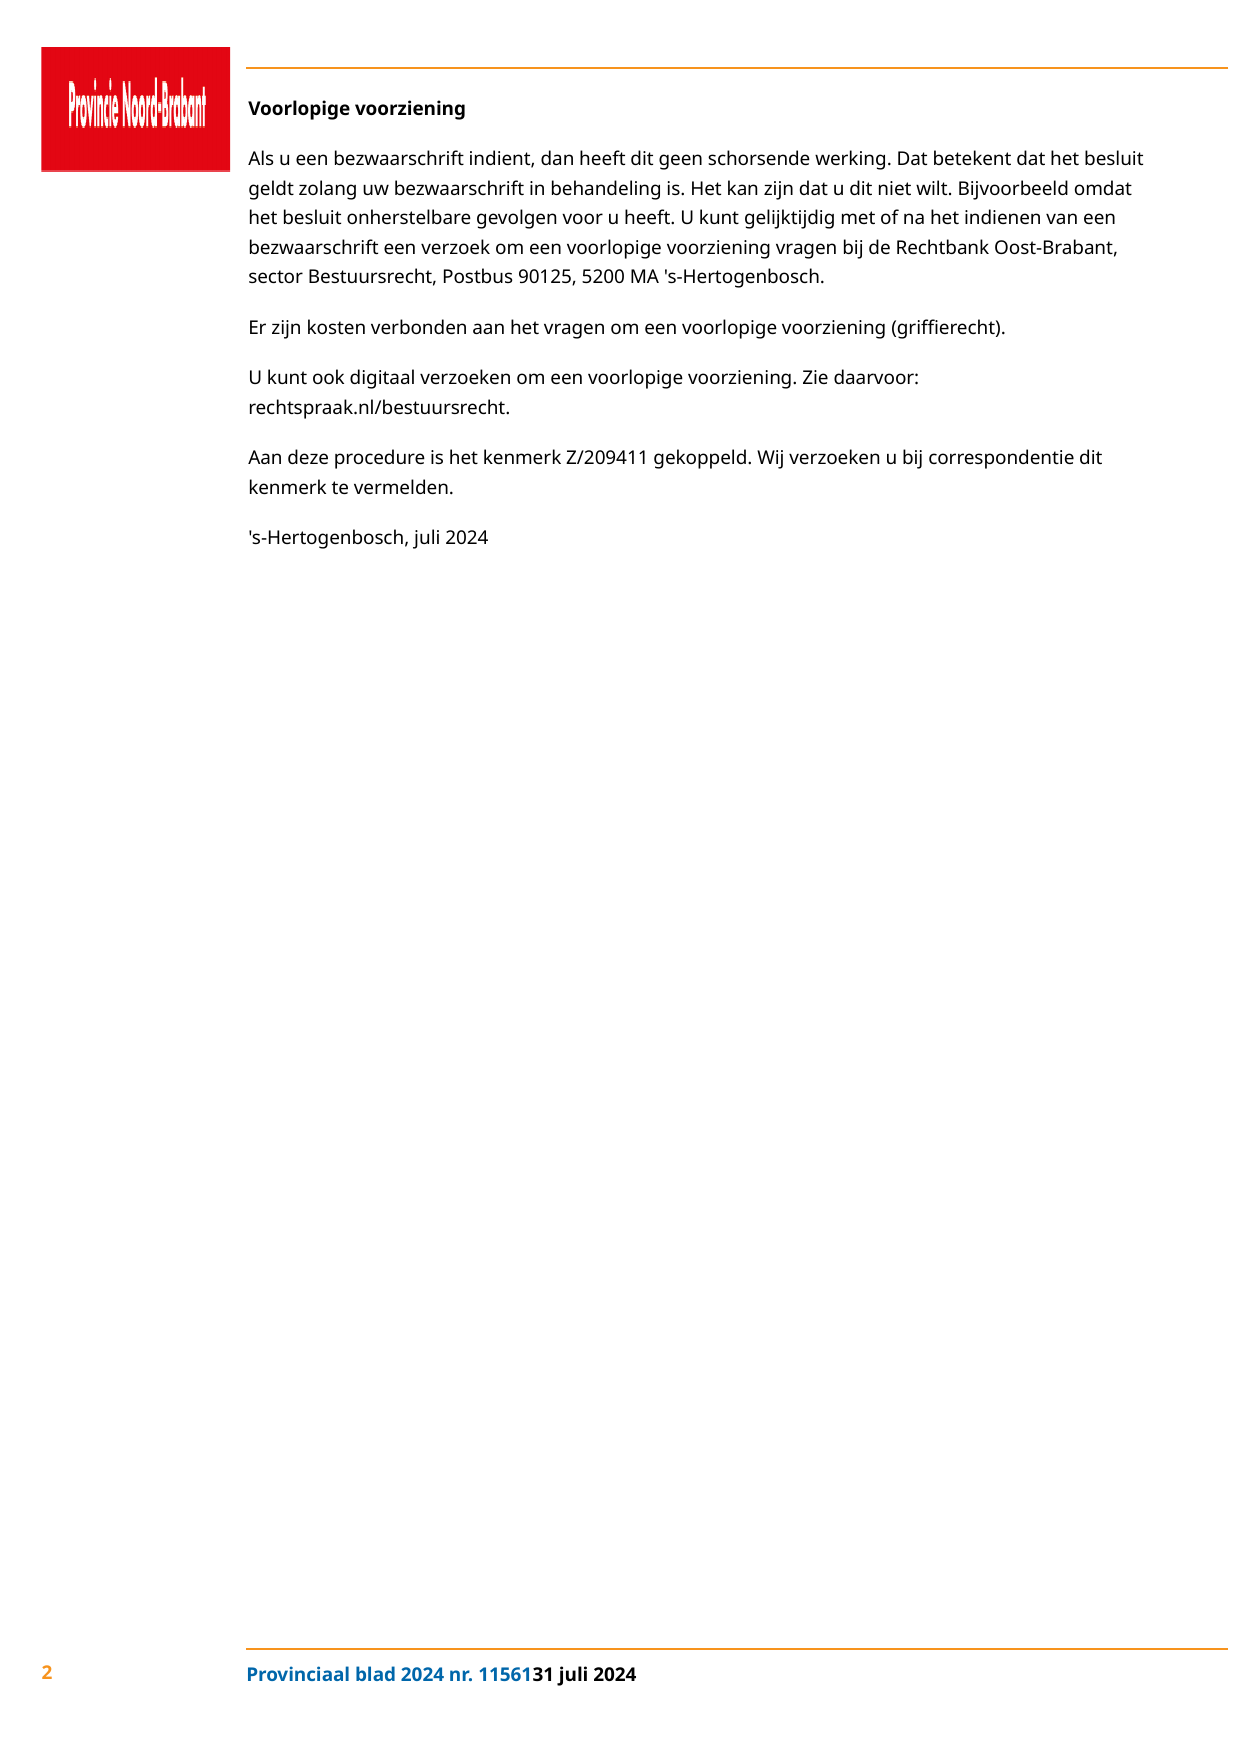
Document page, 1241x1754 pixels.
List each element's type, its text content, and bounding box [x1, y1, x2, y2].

text Aan deze procedure is het kenmerk Z/209411 gekoppeld. Wij verzoeken u bij correspondentie dit kenmerk te vermelden. [248, 444, 1152, 500]
text Er zijn kosten verbonden aan het vragen om een voorlopige voorziening (griffierecht). [248, 314, 1152, 340]
text 's-Hertogenbosch, juli 2024 [248, 524, 1152, 550]
text Als u een bezwaarschrift indient, dan heeft dit geen schorsende werking. Dat betekent dat het besluit geldt zolang uw bezwaarschrift in behandeling is. Het kan zijn dat u dit niet wilt. Bijvoorbeeld omdat het besluit onherstelbare gevolgen voor u heeft. U kunt gelijktijdig met of na het indienen van een bezwaarschrift een verzoek om een voorlopige voorziening vragen bij de Rechtbank Oost-Brabant, sector Bestuursrecht, Postbus 90125, 5200 MA 's‑Hertogenbosch. [248, 145, 1152, 289]
text U kunt ook digitaal verzoeken om een voorlopige voorziening. Zie daarvoor: rechtspraak.nl/bestuursrecht. [248, 364, 1152, 420]
picture [41, 47, 231, 172]
text Voorlopige voorziening [248, 95, 1152, 121]
